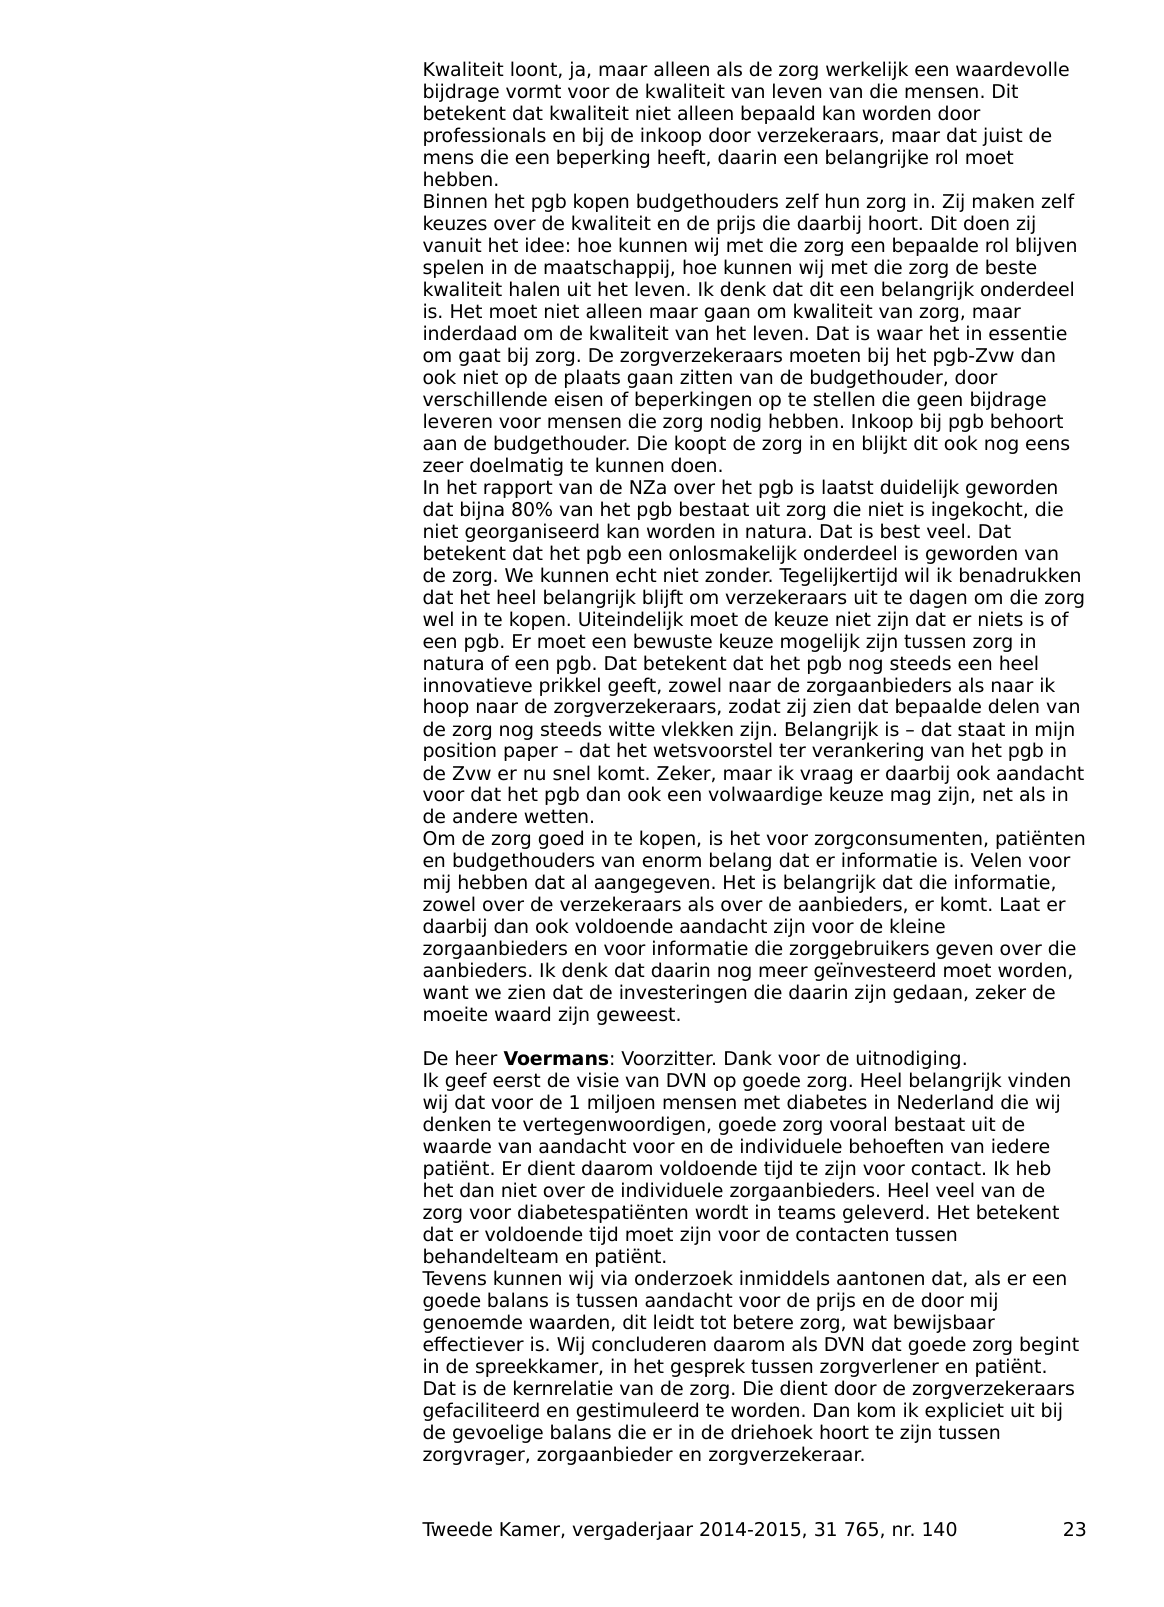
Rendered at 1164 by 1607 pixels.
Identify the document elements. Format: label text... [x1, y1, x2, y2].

text Ik geef eerst de visie van DVN op goede zorg. Heel belangrijk vinden wij dat voor de 1 miljoen mensen met diabetes in Nederland die wij denken te vertegenwoordigen, goede zorg vooral bestaat uit de waarde van aandacht voor en de individuele behoeften van iedere patiënt. Er dient daarom voldoende tijd te zijn voor contact. Ik heb het dan niet over de individuele zorgaanbieders. Heel veel van de zorg voor diabetespatiënten wordt in teams geleverd. Het betekent dat er voldoende tijd moet zijn voor de contacten tussen behandelteam en patiënt. [422, 1070, 1087, 1268]
text Kwaliteit loont, ja, maar alleen als de zorg werkelijk een waardevolle bijdrage vormt voor de kwaliteit van leven van die mensen. Dit betekent dat kwaliteit niet alleen bepaald kan worden door professionals en bij de inkoop door verzekeraars, maar dat juist de mens die een beperking heeft, daarin een belangrijke rol moet hebben. [422, 59, 1087, 191]
text Binnen het pgb kopen budgethouders zelf hun zorg in. Zij maken zelf keuzes over de kwaliteit en de prijs die daarbij hoort. Dit doen zij vanuit het idee: hoe kunnen wij met die zorg een bepaalde rol blijven spelen in de maatschappij, hoe kunnen wij met die zorg de beste kwaliteit halen uit het leven. Ik denk dat dit een belangrijk onderdeel is. Het moet niet alleen maar gaan om kwaliteit van zorg, maar inderdaad om de kwaliteit van het leven. Dat is waar het in essentie om gaat bij zorg. De zorgverzekeraars moeten bij het pgb-Zvw dan ook niet op de plaats gaan zitten van de budgethouder, door verschillende eisen of beperkingen op te stellen die geen bijdrage leveren voor mensen die zorg nodig hebben. Inkoop bij pgb behoort aan de budgethouder. Die koopt de zorg in en blijkt dit ook nog eens zeer doelmatig te kunnen doen. [422, 191, 1087, 477]
text Tevens kunnen wij via onderzoek inmiddels aantonen dat, als er een goede balans is tussen aandacht voor de prijs en de door mij genoemde waarden, dit leidt tot betere zorg, wat bewijsbaar effectiever is. Wij concluderen daarom als DVN dat goede zorg begint in de spreekkamer, in het gesprek tussen zorgverlener en patiënt. Dat is de kernrelatie van de zorg. Die dient door de zorgverzekeraars gefaciliteerd en gestimuleerd te worden. Dan kom ik expliciet uit bij de gevoelige balans die er in de driehoek hoort te zijn tussen zorgvrager, zorgaanbieder en zorgverzekeraar. [422, 1268, 1087, 1466]
text In het rapport van de NZa over het pgb is laatst duidelijk geworden dat bijna 80% van het pgb bestaat uit zorg die niet is ingekocht, die niet georganiseerd kan worden in natura. Dat is best veel. Dat betekent dat het pgb een onlosmakelijk onderdeel is geworden van de zorg. We kunnen echt niet zonder. Tegelijkertijd wil ik benadrukken dat het heel belangrijk blijft om verzekeraars uit te dagen om die zorg wel in te kopen. Uiteindelijk moet de keuze niet zijn dat er niets is of een pgb. Er moet een bewuste keuze mogelijk zijn tussen zorg in natura of een pgb. Dat betekent dat het pgb nog steeds een heel innovatieve prikkel geeft, zowel naar de zorgaanbieders als naar ik hoop naar de zorgverzekeraars, zodat zij zien dat bepaalde delen van de zorg nog steeds witte vlekken zijn. Belangrijk is – dat staat in mijn position paper – dat het wetsvoorstel ter verankering van het pgb in de Zvw er nu snel komt. Zeker, maar ik vraag er daarbij ook aandacht voor dat het pgb dan ook een volwaardige keuze mag zijn, net als in de andere wetten. [422, 477, 1087, 828]
text Om de zorg goed in te kopen, is het voor zorgconsumenten, patiënten en budgethouders van enorm belang dat er informatie is. Velen voor mij hebben dat al aangegeven. Het is belangrijk dat die informatie, zowel over de verzekeraars als over de aanbieders, er komt. Laat er daarbij dan ook voldoende aandacht zijn voor de kleine zorgaanbieders en voor informatie die zorggebruikers geven over die aanbieders. Ik denk dat daarin nog meer geïnvesteerd moet worden, want we zien dat de investeringen die daarin zijn gedaan, zeker de moeite waard zijn geweest. [422, 828, 1087, 1026]
text De heer Voermans: Voorzitter. Dank voor de uitnodiging. [422, 1048, 1087, 1070]
